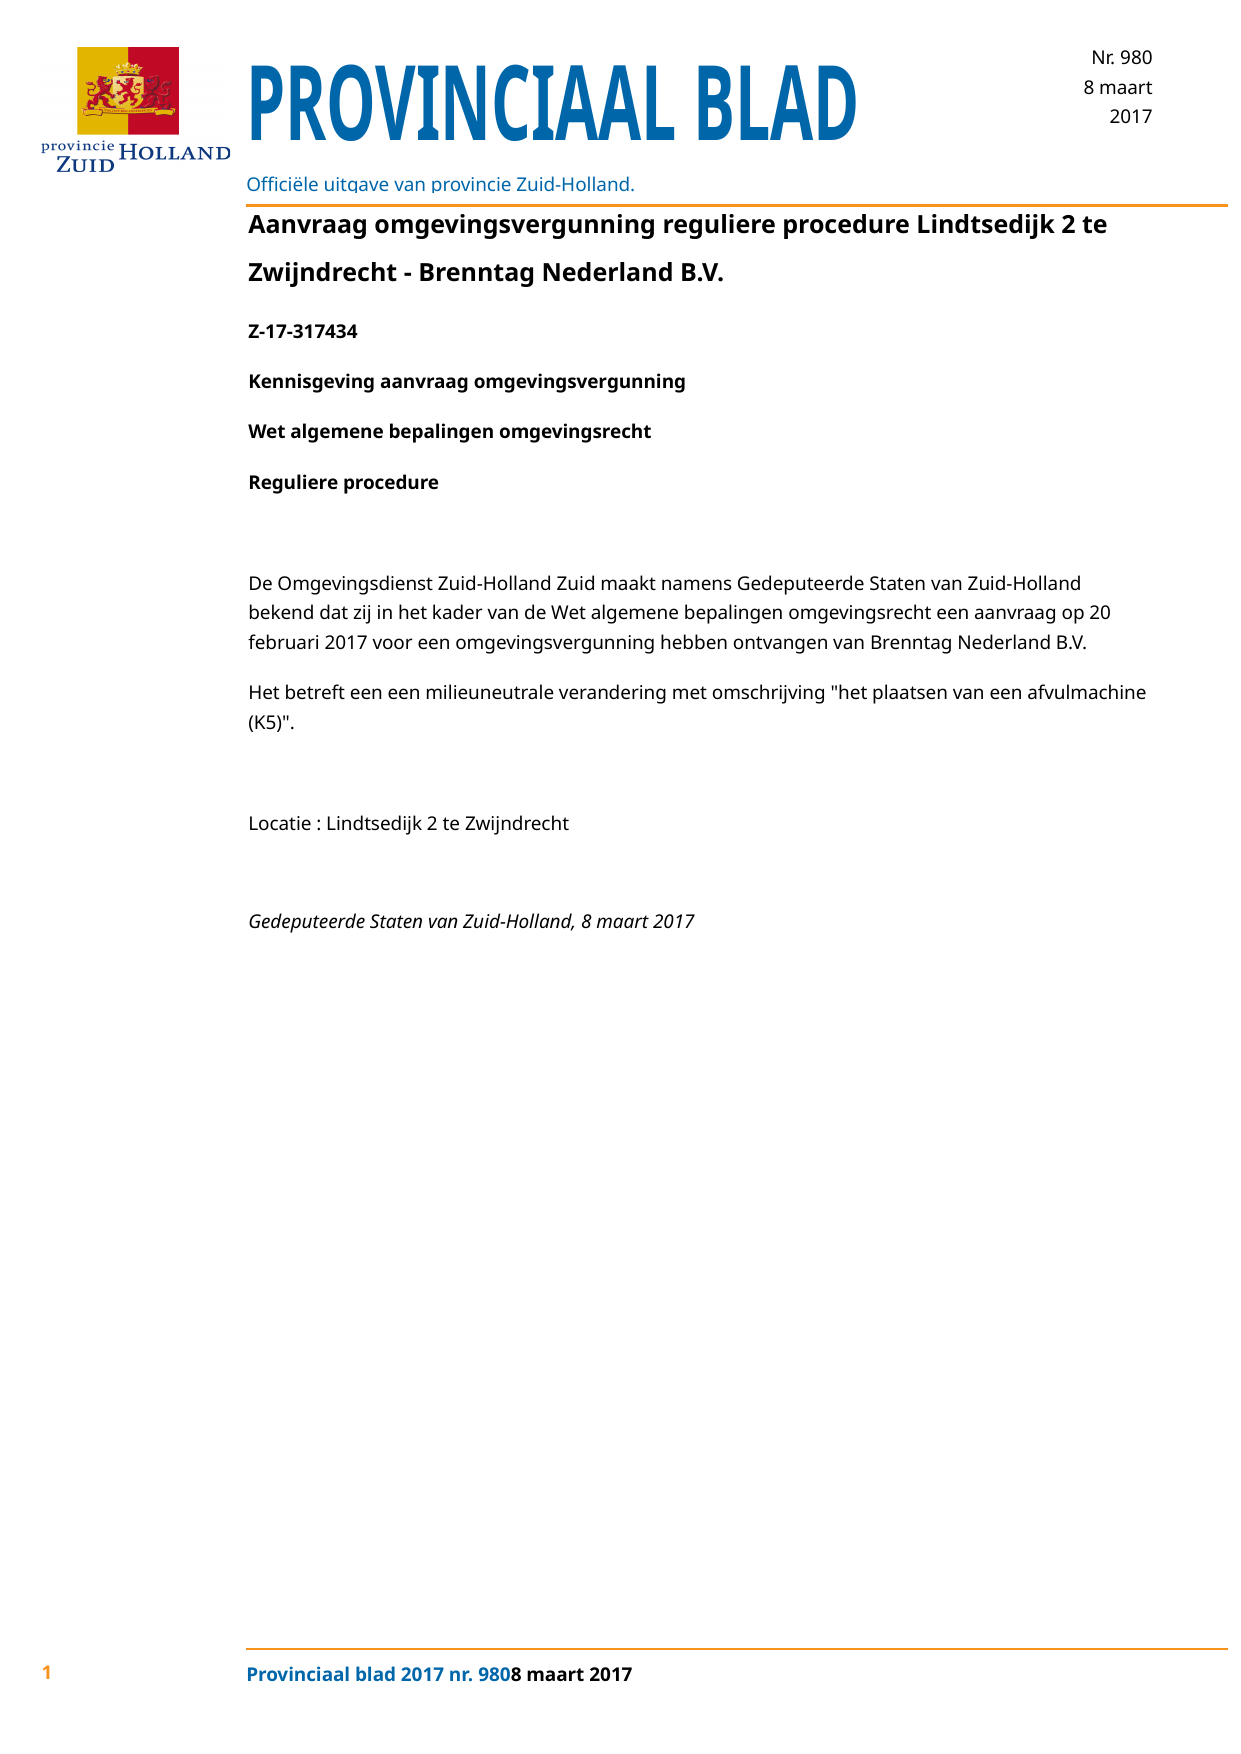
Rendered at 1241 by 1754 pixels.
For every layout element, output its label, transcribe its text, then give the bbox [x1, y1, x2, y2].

picture [41, 47, 231, 172]
text Kennisgeving aanvraag omgevingsvergunning [248, 368, 1152, 394]
text Gedeputeerde Staten van Zuid-Holland, 8 maart 2017 [248, 908, 1152, 934]
text Locatie : Lindtsedijk 2 te Zwijndrecht [248, 810, 1152, 836]
text Wet algemene bepalingen omgevingsrecht [248, 419, 1152, 444]
text De Omgevingsdienst Zuid-Holland Zuid maakt namens Gedeputeerde Staten van Zuid-Holland bekend dat zij in het kader van de Wet algemene bepalingen omgevingsrecht een aanvraag op 20 februari 2017 voor een omgevingsvergunning hebben ontvangen van Brenntag Nederland B.V. [248, 570, 1152, 655]
text Reguliere procedure [248, 469, 1152, 495]
text Het betreft een een milieuneutrale verandering met omschrijving "het plaatsen van een afvulmachine (K5)". [248, 679, 1152, 735]
text Z-17-317434 [248, 318, 1152, 344]
text Aanvraag omgevingsvergunning reguliere procedure Lindtsedijk 2 te Zwijndrecht - Brenntag Nederland B.V. [248, 207, 1152, 288]
